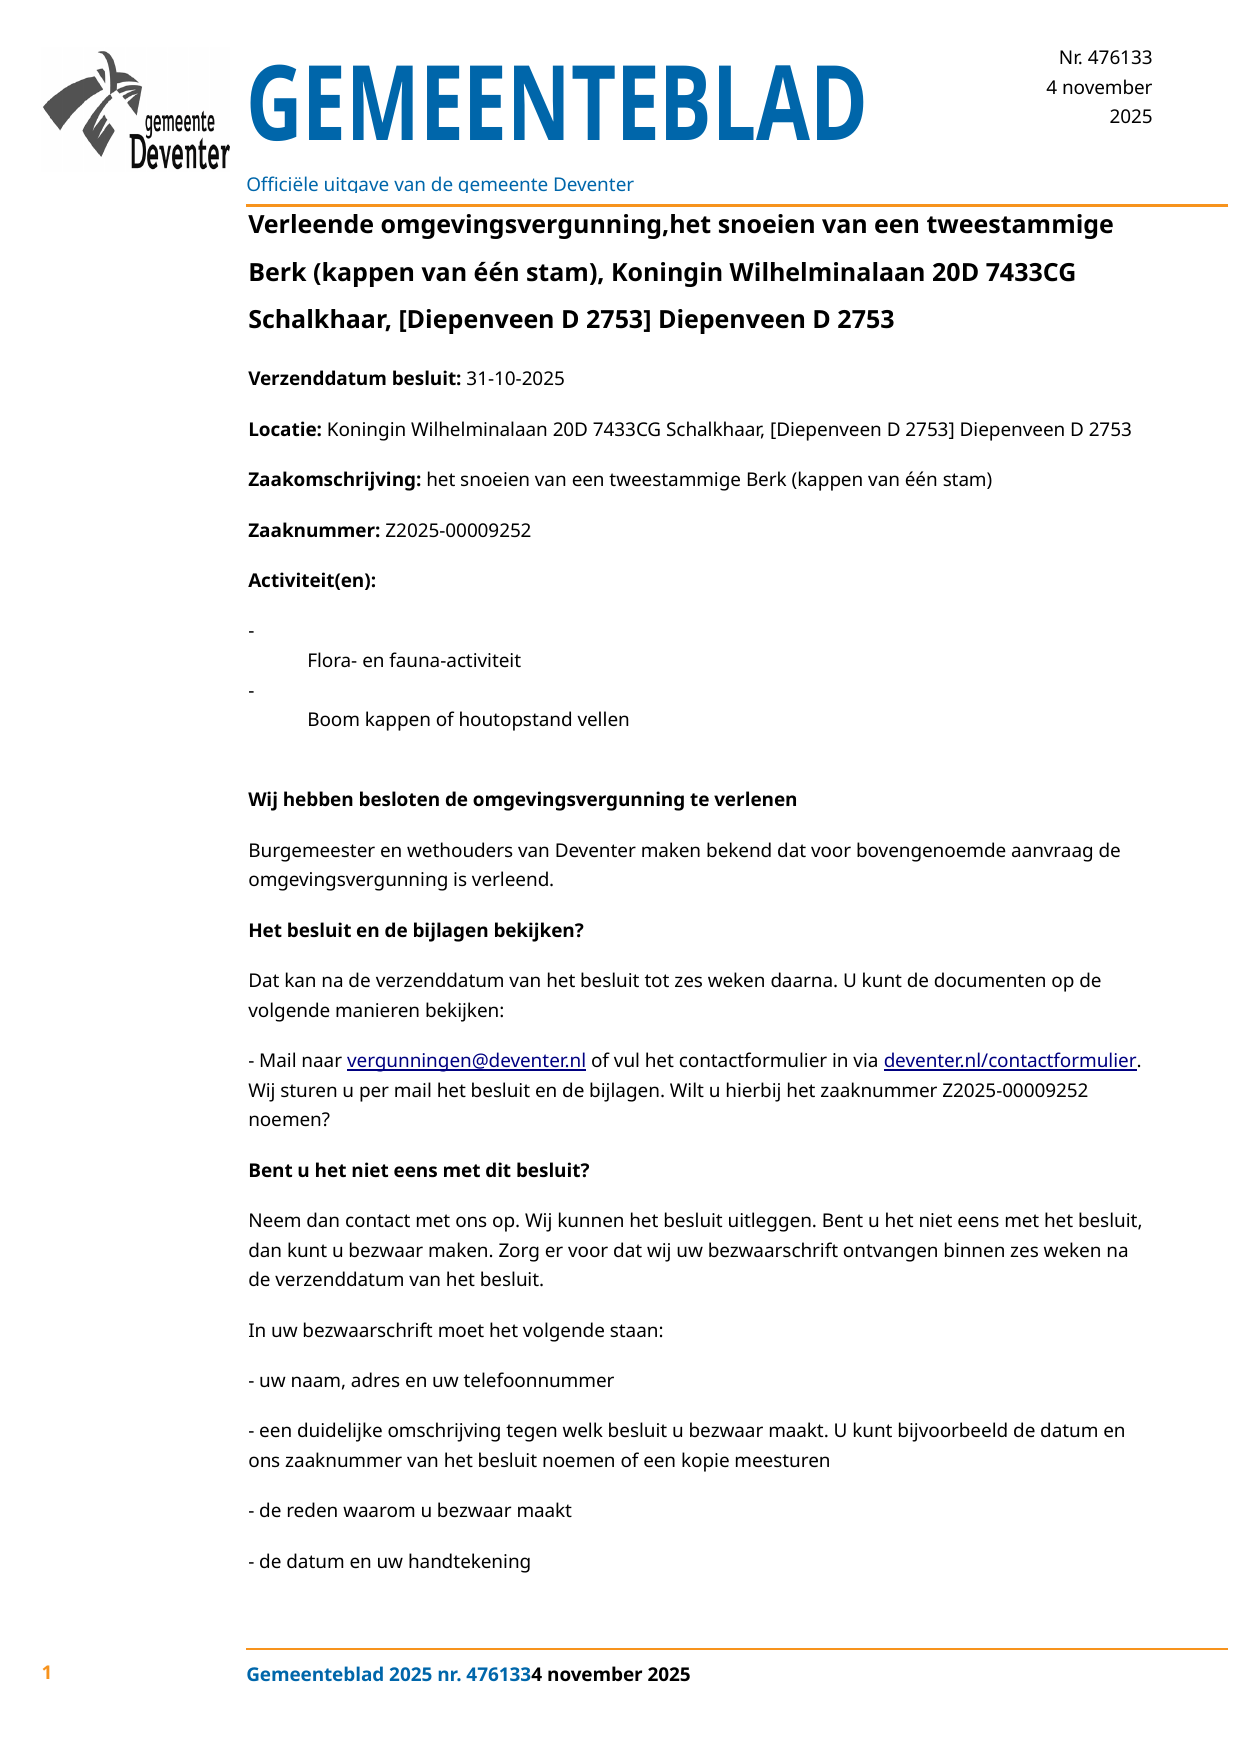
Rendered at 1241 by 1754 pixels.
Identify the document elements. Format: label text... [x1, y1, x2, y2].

list Boom kappen of houtopstand vellen [248, 706, 1152, 732]
text - de datum en uw handtekening [248, 1548, 1152, 1574]
text - uw naam, adres en uw telefoonnummer [248, 1367, 1152, 1393]
text - een duidelijke omschrijving tegen welk besluit u bezwaar maakt. U kunt bijvoorbeeld de datum en ons zaaknummer van het besluit noemen of een kopie meesturen [248, 1418, 1152, 1473]
text Locatie: Koningin Wilhelminalaan 20D 7433CG Schalkhaar, [Diepenveen D 2753] Diepenveen D 2753 [248, 416, 1152, 442]
text Activiteit(en): [248, 567, 1152, 593]
text Het besluit en de bijlagen bekijken? [248, 917, 1152, 942]
text - de reden waarom u bezwaar maakt [248, 1498, 1152, 1523]
text Burgemeester en wethouders van Deventer maken bekend dat voor bovengenoemde aanvraag de omgevingsvergunning is verleend. [248, 837, 1152, 892]
list Flora- en fauna-activiteit [248, 647, 1152, 673]
text Wij hebben besloten de omgevingsvergunning te verlenen [248, 786, 1152, 812]
picture [41, 47, 231, 172]
text Dat kan na de verzenddatum van het besluit tot zes weken daarna. U kunt de documenten op de volgende manieren bekijken: [248, 967, 1152, 1022]
text Zaakomschrijving: het snoeien van een tweestammige Berk (kappen van één stam) [248, 466, 1152, 492]
text Bent u het niet eens met dit besluit? [248, 1157, 1152, 1182]
text Verzenddatum besluit: 31-10-2025 [248, 366, 1152, 391]
text Neem dan contact met ons op. Wij kunnen het besluit uitleggen. Bent u het niet eens met het besluit, dan kunt u bezwaar maken. Zorg er voor dat wij uw bezwaarschrift ontvangen binnen zes weken na de verzenddatum van het besluit. [248, 1207, 1152, 1292]
text In uw bezwaarschrift moet het volgende staan: [248, 1317, 1152, 1342]
text Zaaknummer: Z2025-00009252 [248, 517, 1152, 542]
text Verleende omgevingsvergunning,het snoeien van een tweestammige Berk (kappen van één stam), Koningin Wilhelminalaan 20D 7433CG Schalkhaar, [Diepenveen D 2753] Diepenveen D 2753 [248, 207, 1152, 336]
text - Mail naar vergunningen@deventer.nl of vul het contactformulier in via deventer.nl/contactformulier. Wij sturen u per mail het besluit en de bijlagen. Wilt u hierbij het zaaknummer Z2025-00009252 noemen? [248, 1047, 1152, 1132]
